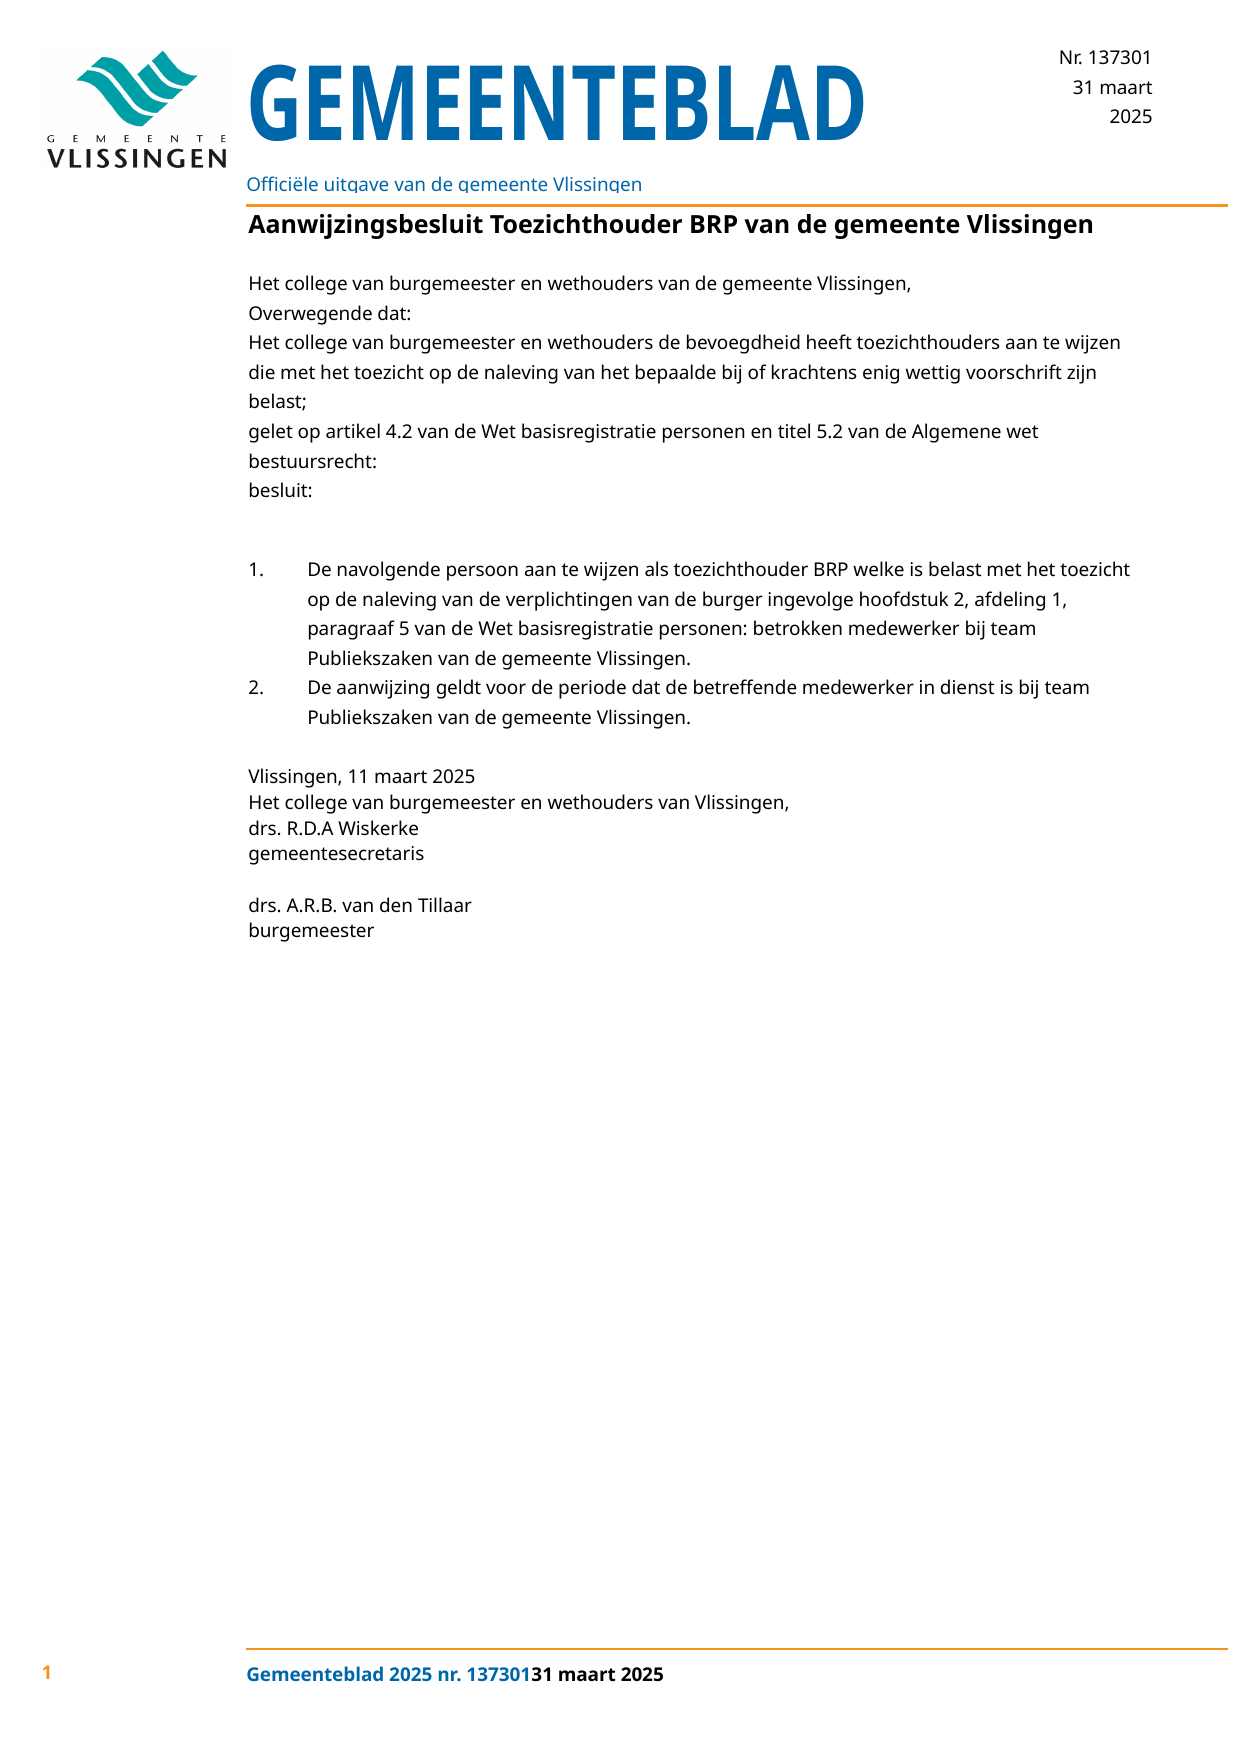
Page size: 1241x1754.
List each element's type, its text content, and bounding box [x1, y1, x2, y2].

text Het college van burgemeester en wethouders de bevoegdheid heeft toezichthouders aan te wijzen die met het toezicht op de naleving van het bepaalde bij of krachtens enig wettig voorschrift zijn belast; [248, 329, 1152, 414]
text besluit: [248, 477, 1152, 503]
text gelet op artikel 4.2 van de Wet basisregistratie personen en titel 5.2 van de Algemene wet bestuursrecht: [248, 418, 1152, 473]
text burgemeester [248, 918, 1152, 943]
text drs. R.D.A Wiskerke [248, 815, 1152, 841]
text Aanwijzingsbesluit Toezichthouder BRP van de gemeente Vlissingen [248, 207, 1152, 241]
text Overwegende dat: [248, 300, 1152, 326]
text Vlissingen, 11 maart 2025 [248, 763, 1152, 789]
list De aanwijzing geldt voor de periode dat de betreffende medewerker in dienst is bij team Publiekszaken van de gemeente Vlissingen. [248, 674, 1152, 730]
list De navolgende persoon aan te wijzen als toezichthouder BRP welke is belast met het toezicht op de naleving van de verplichtingen van de burger ingevolge hoofdstuk 2, afdeling 1, paragraaf 5 van de Wet basisregistratie personen: betrokken medewerker bij team Publiekszaken van de gemeente Vlissingen. [248, 556, 1152, 671]
text Het college van burgemeester en wethouders van de gemeente Vlissingen, [248, 270, 1152, 296]
text Het college van burgemeester en wethouders van Vlissingen, [248, 789, 1152, 815]
picture [41, 47, 231, 172]
text gemeentesecretaris [248, 841, 1152, 866]
text drs. A.R.B. van den Tillaar [248, 892, 1152, 918]
